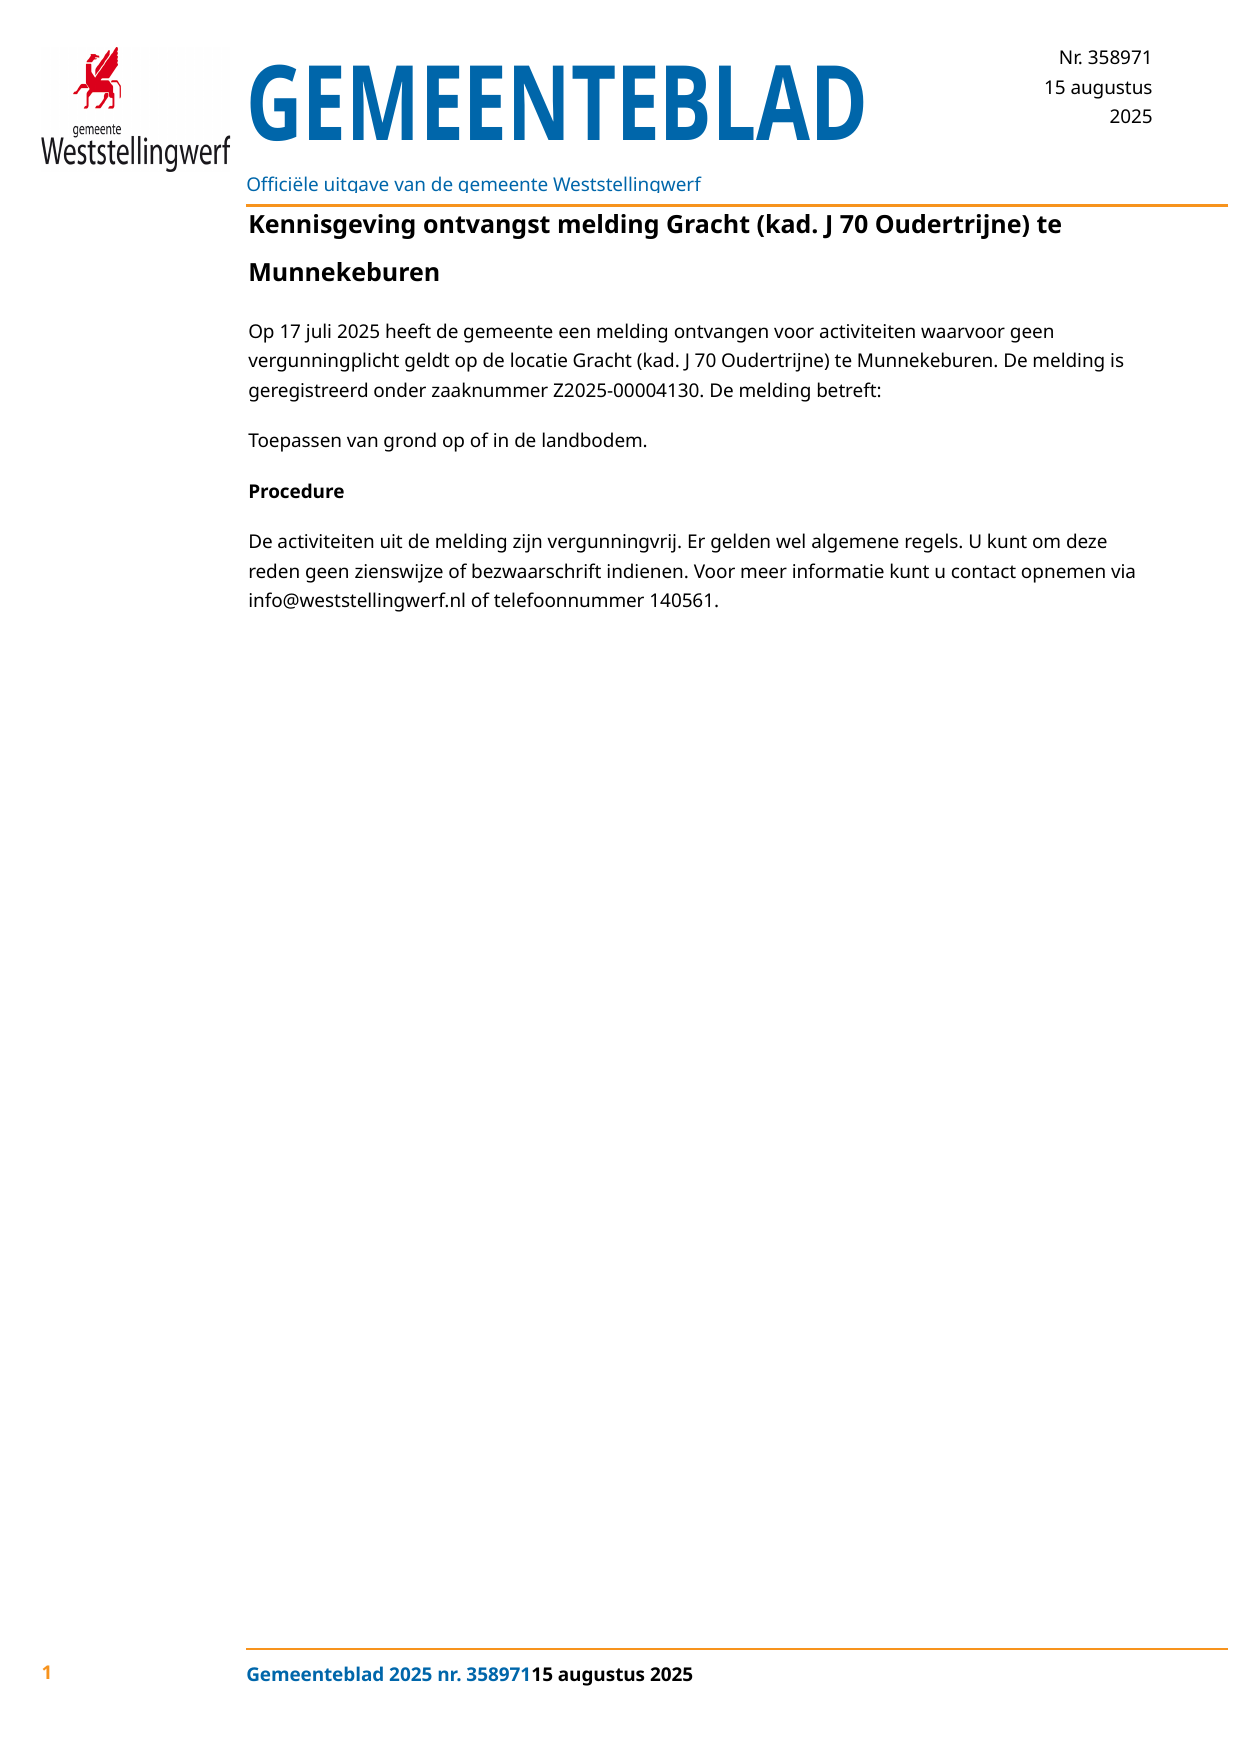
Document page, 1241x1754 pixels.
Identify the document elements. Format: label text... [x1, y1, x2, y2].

text De activiteiten uit de melding zijn vergunningvrij. Er gelden wel algemene regels. U kunt om deze reden geen zienswijze of bezwaarschrift indienen. Voor meer informatie kunt u contact opnemen via info@weststellingwerf.nl of telefoonnummer 140561. [248, 528, 1152, 613]
text Op 17 juli 2025 heeft de gemeente een melding ontvangen voor activiteiten waarvoor geen vergunningplicht geldt op de locatie Gracht (kad. J 70 Oudertrijne) te Munnekeburen. De melding is geregistreerd onder zaaknummer Z2025-00004130. De melding betreft: [248, 318, 1152, 403]
text Toepassen van grond op of in de landbodem. [248, 427, 1152, 453]
text Kennisgeving ontvangst melding Gracht (kad. J 70 Oudertrijne) te Munnekeburen [248, 207, 1152, 288]
picture [41, 47, 231, 172]
text Procedure [248, 478, 1152, 504]
